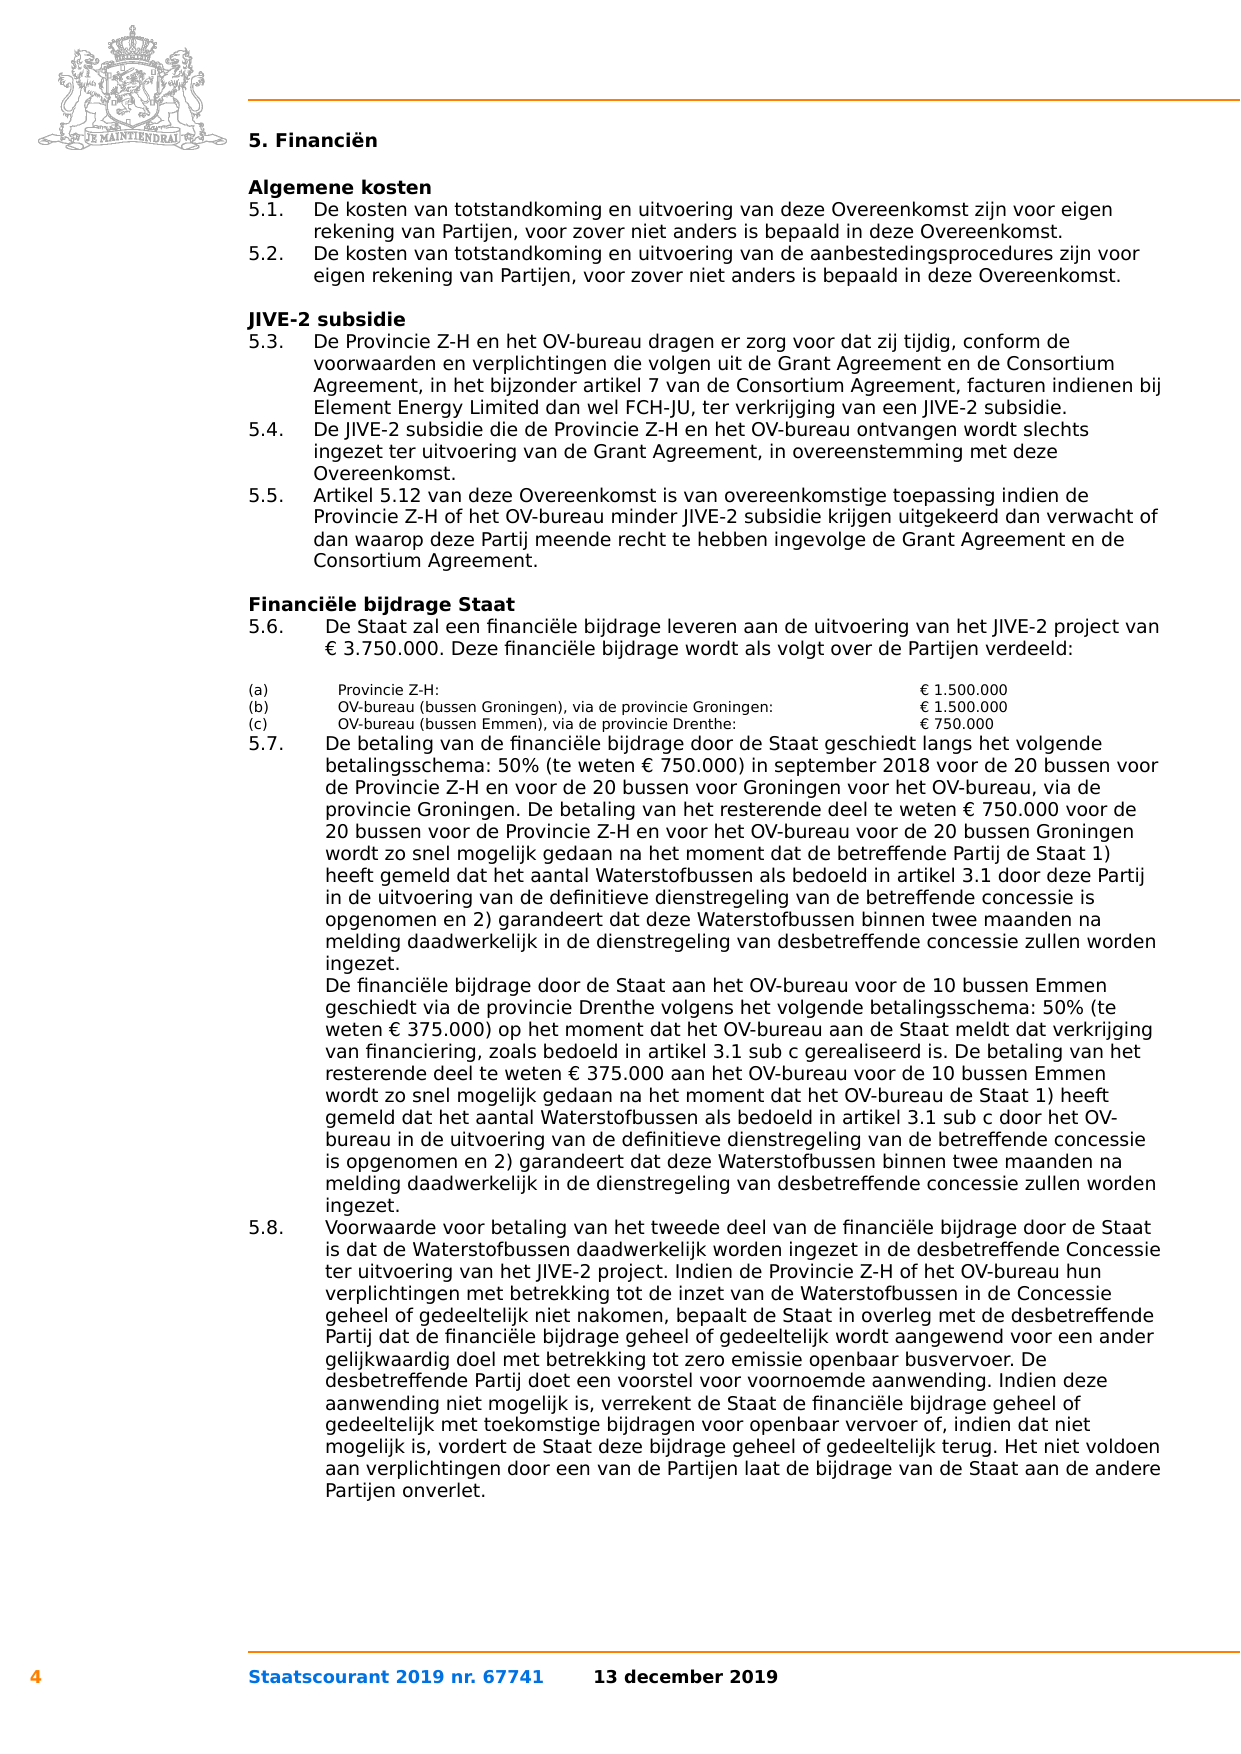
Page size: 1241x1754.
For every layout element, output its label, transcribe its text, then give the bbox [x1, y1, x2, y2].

table_header Provincie Z-H: [332, 682, 914, 699]
subtitle Financiële bijdrage Staat [248, 594, 1163, 616]
table_header € 1.500.000 [914, 682, 1163, 699]
table_cell (b) [248, 699, 332, 716]
table_header (a) [248, 682, 332, 699]
text 5.8. Voorwaarde voor betaling van het tweede deel van de financiële bijdrage door de Staat is dat de Waterstofbussen daadwerkelijk worden ingezet in de desbetreffende Concessie ter uitvoering van het JIVE-2 project. Indien de Provincie Z-H of het OV-bureau hun verplichtingen met betrekking tot de inzet van de Waterstofbussen in de Concessie geheel of gedeeltelijk niet nakomen, bepaalt de Staat in overleg met de desbetreffende Partij dat de financiële bijdrage geheel of gedeeltelijk wordt aangewend voor een ander gelijkwaardig doel met betrekking tot zero emissie openbaar busvervoer. De desbetreffende Partij doet een voorstel voor voornoemde aanwending. Indien deze aanwending niet mogelijk is, verrekent de Staat de financiële bijdrage geheel of gedeeltelijk met toekomstige bijdragen voor openbaar vervoer of, indien dat niet mogelijk is, vordert de Staat deze bijdrage geheel of gedeeltelijk terug. Het niet voldoen aan verplichtingen door een van de Partijen laat de bijdrage van de Staat aan de andere Partijen onverlet. [248, 1217, 1163, 1502]
subtitle JIVE-2 subsidie [248, 309, 1163, 331]
table_cell OV-bureau (bussen Groningen), via de provincie Groningen: [332, 699, 914, 716]
text 5.5. Artikel 5.12 van deze Overeenkomst is van overeenkomstige toepassing indien de Provincie Z-H of het OV-bureau minder JIVE-2 subsidie krijgen uitgekeerd dan verwacht of dan waarop deze Partij meende recht te hebben ingevolge de Grant Agreement en de Consortium Agreement. [248, 484, 1163, 572]
table_cell (c) [248, 716, 332, 733]
text 5.3. De Provincie Z-H en het OV-bureau dragen er zorg voor dat zij tijdig, conform de voorwaarden en verplichtingen die volgen uit de Grant Agreement en de Consortium Agreement, in het bijzonder artikel 7 van de Consortium Agreement, facturen indienen bij Element Energy Limited dan wel FCH-JU, ter verkrijging van een JIVE-2 subsidie. [248, 331, 1163, 418]
subtitle 5. Financiën [248, 130, 1163, 152]
table_cell € 750.000 [914, 716, 1163, 733]
text De financiële bijdrage door de Staat aan het OV-bureau voor de 10 bussen Emmen geschiedt via de provincie Drenthe volgens het volgende betalingsschema: 50% (te weten € 375.000) op het moment dat het OV-bureau aan de Staat meldt dat verkrijging van financiering, zoals bedoeld in artikel 3.1 sub c gerealiseerd is. De betaling van het resterende deel te weten € 375.000 aan het OV-bureau voor de 10 bussen Emmen wordt zo snel mogelijk gedaan na het moment dat het OV-bureau de Staat 1) heeft gemeld dat het aantal Waterstofbussen als bedoeld in artikel 3.1 sub c door het OV-bureau in de uitvoering van de definitieve dienstregeling van de betreffende concessie is opgenomen en 2) garandeert dat deze Waterstofbussen binnen twee maanden na melding daadwerkelijk in de dienstregeling van desbetreffende concessie zullen worden ingezet. [325, 975, 1163, 1217]
text 5.2. De kosten van totstandkoming en uitvoering van de aanbestedingsprocedures zijn voor eigen rekening van Partijen, voor zover niet anders is bepaald in deze Overeenkomst. [248, 243, 1163, 287]
table_cell € 1.500.000 [914, 699, 1163, 716]
table_cell OV-bureau (bussen Emmen), via de provincie Drenthe: [332, 716, 914, 733]
picture [38, 25, 227, 150]
text 5.4. De JIVE-2 subsidie die de Provincie Z-H en het OV-bureau ontvangen wordt slechts ingezet ter uitvoering van de Grant Agreement, in overeenstemming met deze Overeenkomst. [248, 418, 1163, 484]
text 5.7. De betaling van de financiële bijdrage door de Staat geschiedt langs het volgende betalingsschema: 50% (te weten € 750.000) in september 2018 voor de 20 bussen voor de Provincie Z-H en voor de 20 bussen voor Groningen voor het OV-bureau, via de provincie Groningen. De betaling van het resterende deel te weten € 750.000 voor de 20 bussen voor de Provincie Z-H en voor het OV-bureau voor de 20 bussen Groningen wordt zo snel mogelijk gedaan na het moment dat de betreffende Partij de Staat 1) heeft gemeld dat het aantal Waterstofbussen als bedoeld in artikel 3.1 door deze Partij in de uitvoering van de definitieve dienstregeling van de betreffende concessie is opgenomen en 2) garandeert dat deze Waterstofbussen binnen twee maanden na melding daadwerkelijk in de dienstregeling van desbetreffende concessie zullen worden ingezet. [248, 733, 1163, 975]
subtitle Algemene kosten [248, 177, 1163, 199]
text 5.1. De kosten van totstandkoming en uitvoering van deze Overeenkomst zijn voor eigen rekening van Partijen, voor zover niet anders is bepaald in deze Overeenkomst. [248, 199, 1163, 243]
text 5.6. De Staat zal een financiële bijdrage leveren aan de uitvoering van het JIVE-2 project van € 3.750.000. Deze financiële bijdrage wordt als volgt over de Partijen verdeeld: [248, 616, 1163, 660]
